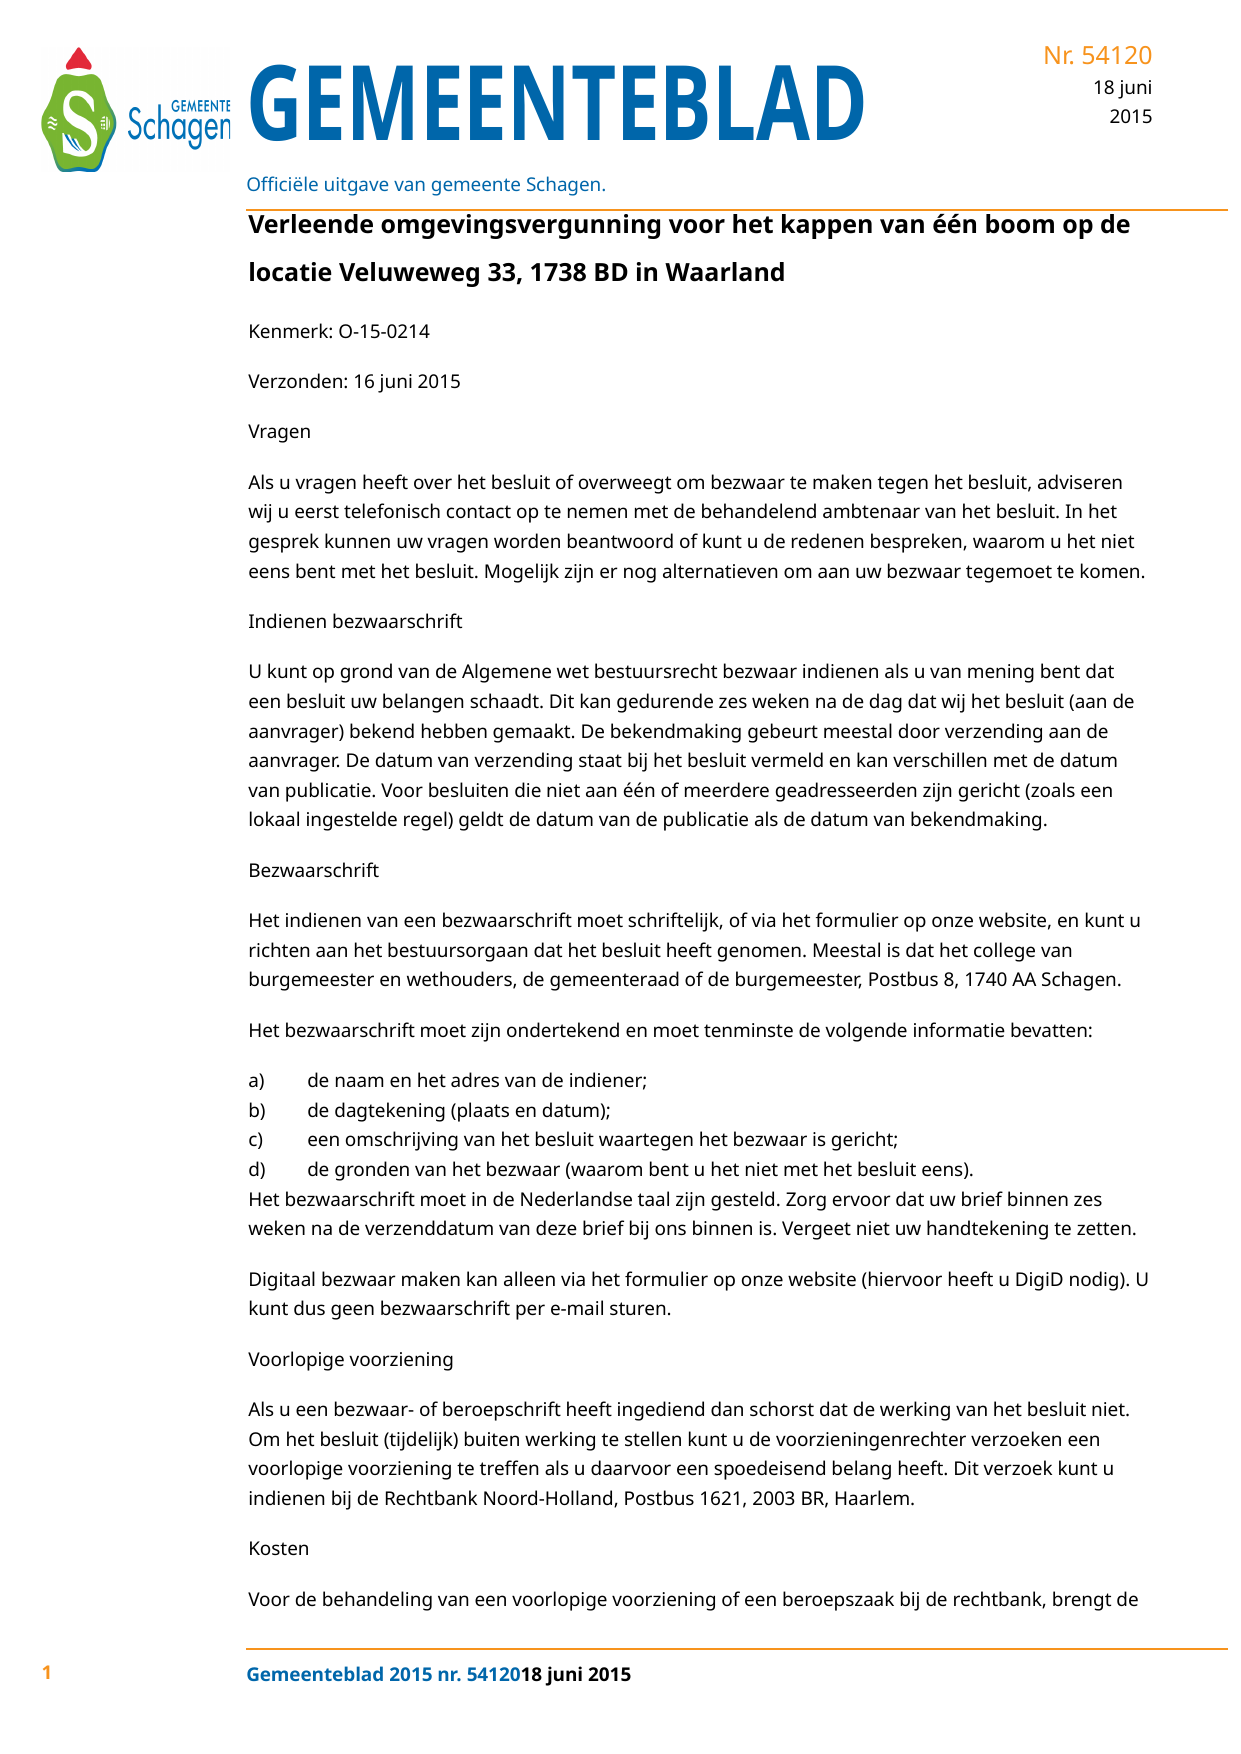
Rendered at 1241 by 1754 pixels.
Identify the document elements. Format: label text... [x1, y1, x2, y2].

text Digitaal bezwaar maken kan alleen via het formulier op onze website (hiervoor heeft u DigiD nodig). U kunt dus geen bezwaarschrift per e-mail sturen. [248, 1266, 1152, 1321]
text Als u vragen heeft over het besluit of overweegt om bezwaar te maken tegen het besluit, adviseren wij u eerst telefonisch contact op te nemen met de behandelend ambtenaar van het besluit. In het gesprek kunnen uw vragen worden beantwoord of kunt u de redenen bespreken, waarom u het niet eens bent met het besluit. Mogelijk zijn er nog alternatieven om aan uw bezwaar tegemoet te komen. [248, 469, 1152, 584]
list de gronden van het bezwaar (waarom bent u het niet met het besluit eens). [248, 1156, 1152, 1182]
text Voor de behandeling van een voorlopige voorziening of een beroepszaak bij de rechtbank, brengt de [248, 1586, 1152, 1612]
text Als u een bezwaar- of beroepschrift heeft ingediend dan schorst dat de werking van het besluit niet. Om het besluit (tijdelijk) buiten werking te stellen kunt u de voorzieningenrechter verzoeken een voorlopige voorziening te treffen als u daarvoor een spoedeisend belang heeft. Dit verzoek kunt u indienen bij de Rechtbank Noord-Holland, Postbus 1621, 2003 BR, Haarlem. [248, 1396, 1152, 1511]
text Het bezwaarschrift moet zijn ondertekend en moet tenminste de volgende informatie bevatten: [248, 1017, 1152, 1043]
list de dagtekening (plaats en datum); [248, 1097, 1152, 1123]
list een omschrijving van het besluit waartegen het bezwaar is gericht; [248, 1127, 1152, 1152]
text Verleende omgevingsvergunning voor het kappen van één boom op de locatie Veluweweg 33, 1738 BD in Waarland [248, 211, 1152, 288]
picture [41, 47, 231, 172]
text Bezwaarschrift [248, 857, 1152, 883]
text Voorlopige voorziening [248, 1346, 1152, 1372]
text Vragen [248, 419, 1152, 444]
text Het bezwaarschrift moet in de Nederlandse taal zijn gesteld. Zorg ervoor dat uw brief binnen zes weken na de verzenddatum van deze brief bij ons binnen is. Vergeet niet uw handtekening te zetten. [248, 1186, 1152, 1241]
text Indienen bezwaarschrift [248, 608, 1152, 634]
text Kosten [248, 1535, 1152, 1561]
text Het indienen van een bezwaarschrift moet schriftelijk, of via het formulier op onze website, en kunt u richten aan het bestuursorgaan dat het besluit heeft genomen. Meestal is dat het college van burgemeester en wethouders, de gemeenteraad of de burgemeester, Postbus 8, 1740 AA Schagen. [248, 907, 1152, 992]
text U kunt op grond van de Algemene wet bestuursrecht bezwaar indienen als u van mening bent dat een besluit uw belangen schaadt. Dit kan gedurende zes weken na de dag dat wij het besluit (aan de aanvrager) bekend hebben gemaakt. De bekendmaking gebeurt meestal door verzending aan de aanvrager. De datum van verzending staat bij het besluit vermeld en kan verschillen met de datum van publicatie. Voor besluiten die niet aan één of meerdere geadresseerden zijn gericht (zoals een lokaal ingestelde regel) geldt de datum van de publicatie als de datum van bekendmaking. [248, 659, 1152, 832]
list de naam en het adres van de indiener; [248, 1067, 1152, 1093]
text Kenmerk: O-15-0214 [248, 318, 1152, 344]
text Verzonden: 16 juni 2015 [248, 368, 1152, 394]
